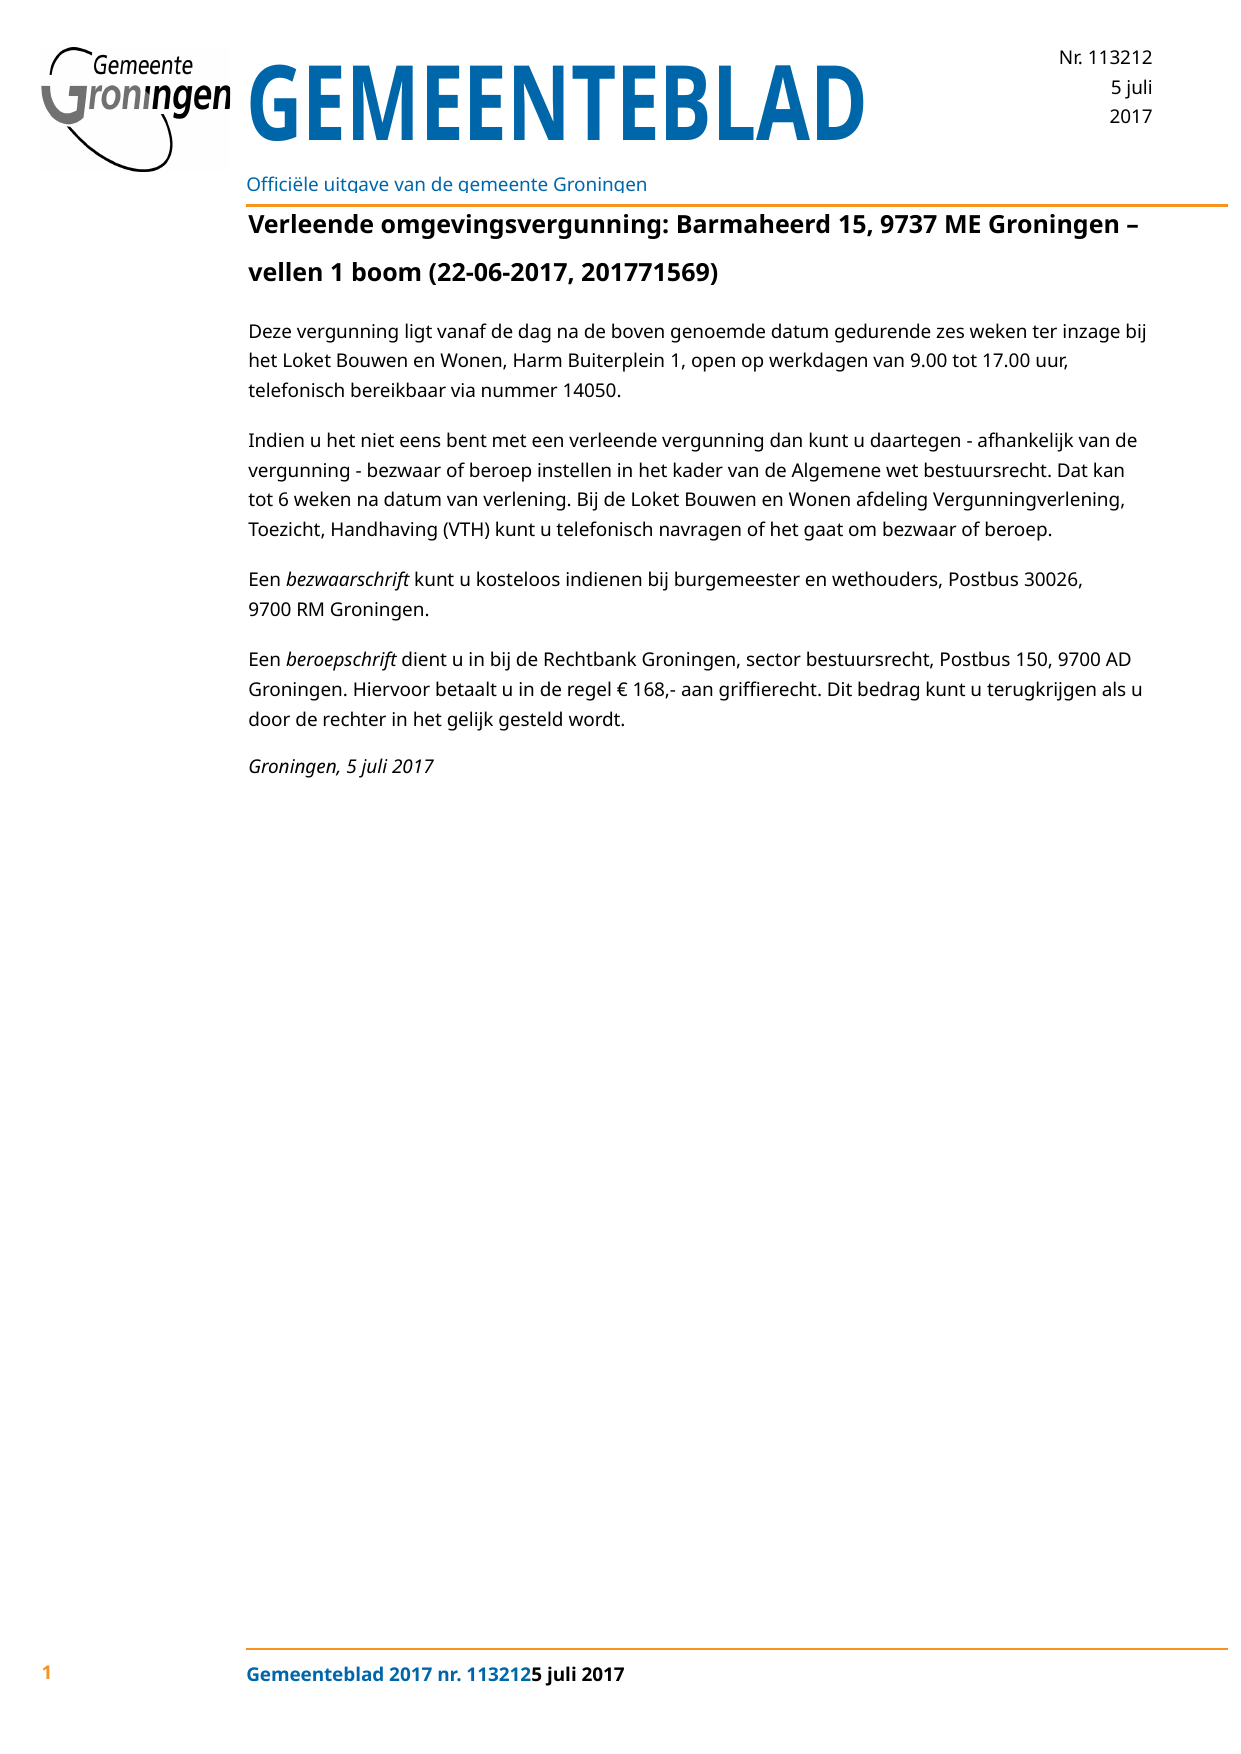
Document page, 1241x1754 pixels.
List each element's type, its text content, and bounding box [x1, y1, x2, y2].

picture [41, 47, 231, 172]
text Verleende omgevingsvergunning: Barmaheerd 15, 9737 ME Groningen – vellen 1 boom (22-06-2017, 201771569) [248, 207, 1152, 288]
text Een bezwaarschrift kunt u kosteloos indienen bij burgemeester en wethouders, Postbus 30026, 9700 RM Groningen. [248, 567, 1152, 622]
text Groningen, 5 juli 2017 [248, 754, 1152, 779]
text Deze vergunning ligt vanaf de dag na de boven genoemde datum gedurende zes weken ter inzage bij het Loket Bouwen en Wonen, Harm Buiterplein 1, open op werkdagen van 9.00 tot 17.00 uur, telefonisch bereikbaar via nummer 14050. [248, 318, 1152, 403]
text Een beroepschrift dient u in bij de Rechtbank Groningen, sector bestuursrecht, Postbus 150, 9700 AD Groningen. Hiervoor betaalt u in de regel € 168,- aan griffierecht. Dit bedrag kunt u terugkrijgen als u door de rechter in het gelijk gesteld wordt. [248, 647, 1152, 732]
text Indien u het niet eens bent met een verleende vergunning dan kunt u daartegen - afhankelijk van de vergunning - bezwaar of beroep instellen in het kader van de Algemene wet bestuursrecht. Dat kan tot 6 weken na datum van verlening. Bij de Loket Bouwen en Wonen afdeling Vergunningverlening, Toezicht, Handhaving (VTH) kunt u telefonisch navragen of het gaat om bezwaar of beroep. [248, 427, 1152, 542]
